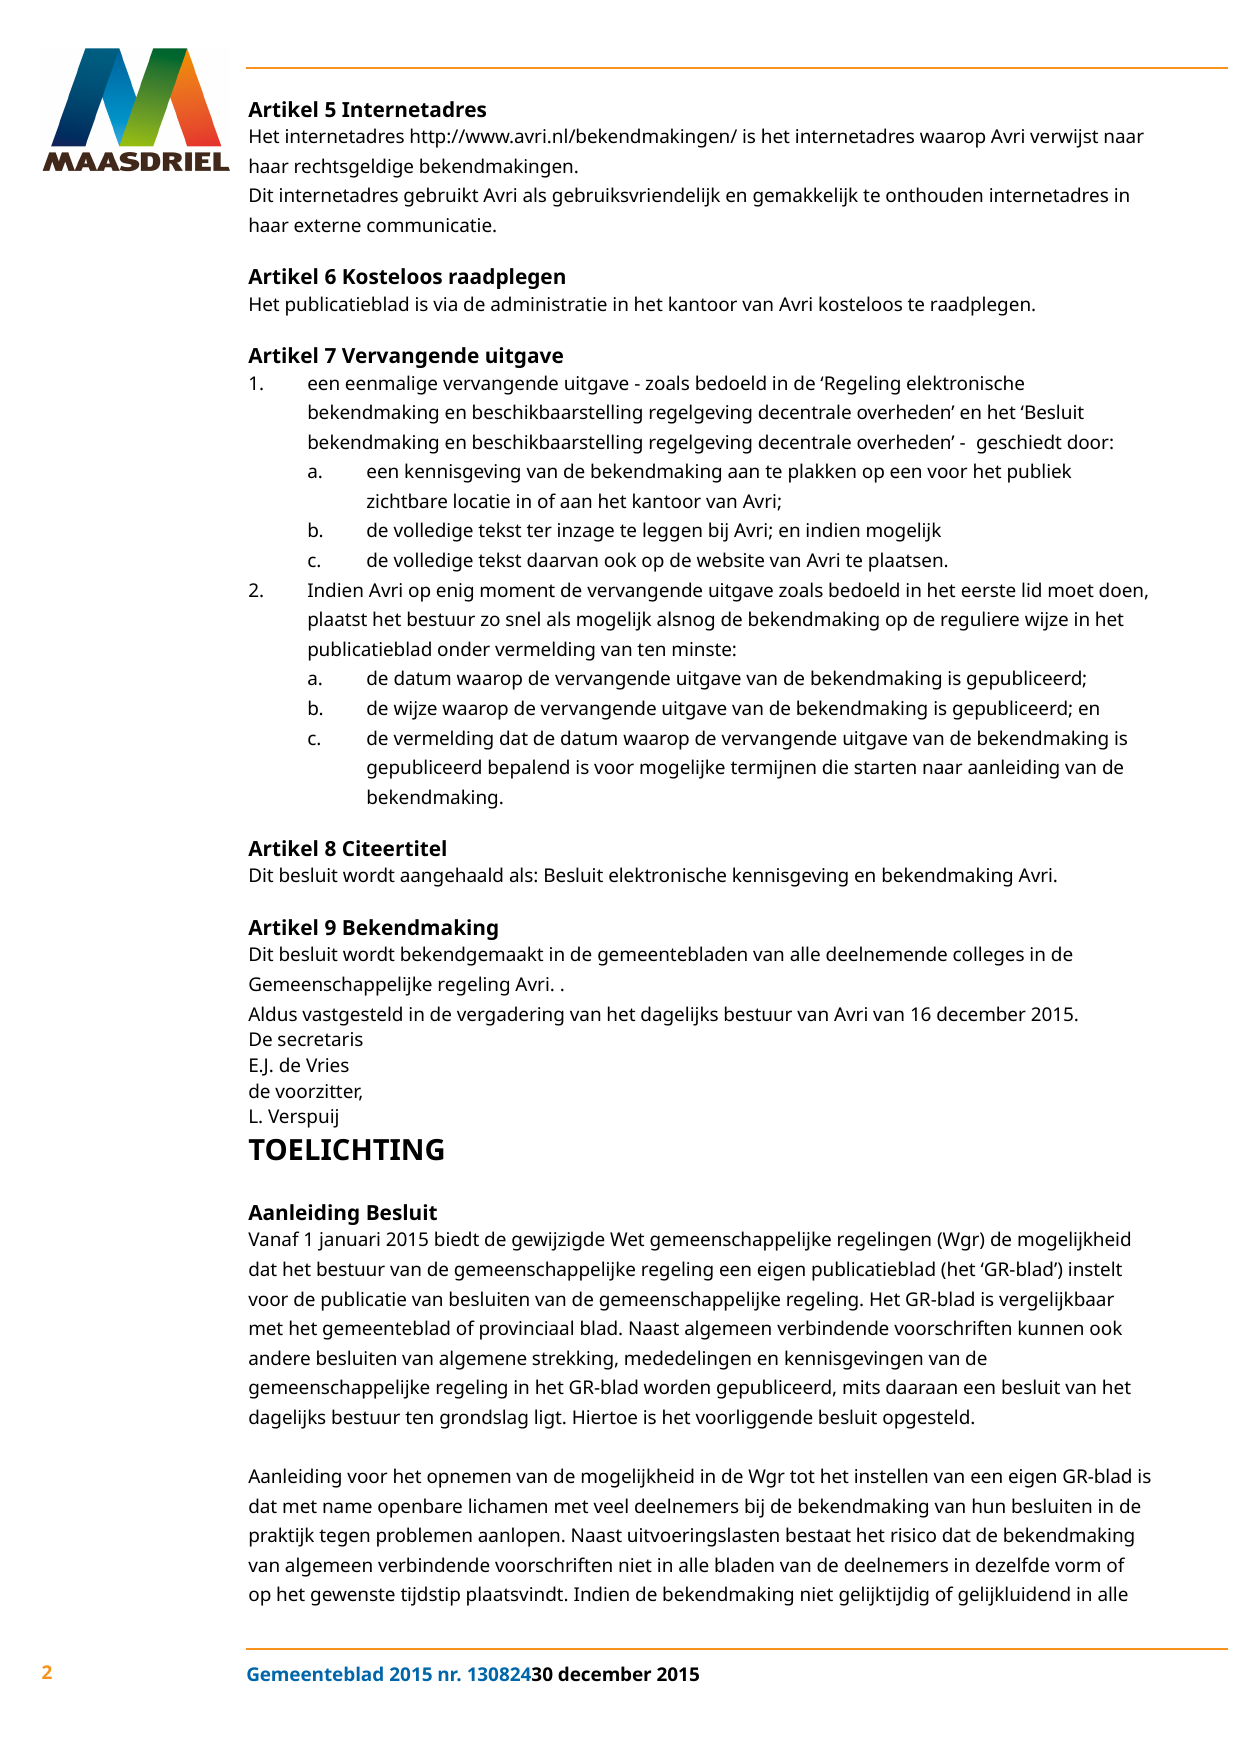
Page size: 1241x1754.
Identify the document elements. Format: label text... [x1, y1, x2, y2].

text Artikel 7 Vervangende uitgave [248, 341, 1152, 370]
list een kennisgeving van de bekendmaking aan te plakken op een voor het publiek zichtbare locatie in of aan het kantoor van Avri; [307, 458, 1152, 514]
text Artikel 9 Bekendmaking [248, 913, 1152, 942]
text E.J. de Vries [248, 1052, 1152, 1078]
list de volledige tekst ter inzage te leggen bij Avri; en indien mogelijk [307, 518, 1152, 543]
list de vermelding dat de datum waarop de vervangende uitgave van de bekendmaking is gepubliceerd bepalend is voor mogelijke termijnen die starten naar aanleiding van de bekendmaking. [307, 725, 1152, 809]
list de datum waarop de vervangende uitgave van de bekendmaking is gepubliceerd; [307, 666, 1152, 691]
text Aanleiding Besluit [248, 1198, 1152, 1227]
text Het publicatieblad is via de administratie in het kantoor van Avri kosteloos te raadplegen. [248, 291, 1152, 317]
list Indien Avri op enig moment de vervangende uitgave zoals bedoeld in het eerste lid moet doen, plaatst het bestuur zo snel als mogelijk alsnog de bekendmaking op de reguliere wijze in het publicatieblad onder vermelding van ten minste: [248, 577, 1152, 662]
list de volledige tekst daarvan ook op de website van Avri te plaatsen. [307, 547, 1152, 573]
text TOELICHTING [248, 1129, 1152, 1169]
text Artikel 6 Kosteloos raadplegen [248, 262, 1152, 291]
text Het internetadres http://www.avri.nl/bekendmakingen/ is het internetadres waarop Avri verwijst naar haar rechtsgeldige bekendmakingen. [248, 123, 1152, 178]
text De secretaris [248, 1026, 1152, 1052]
text Dit besluit wordt bekendgemaakt in de gemeentebladen van alle deelnemende colleges in de Gemeenschappelijke regeling Avri. . [248, 942, 1152, 997]
picture [41, 47, 231, 172]
text Dit internetadres gebruikt Avri als gebruiksvriendelijk en gemakkelijk te onthouden internetadres in haar externe communicatie. [248, 182, 1152, 238]
text Dit besluit wordt aangehaald als: Besluit elektronische kennisgeving en bekendmaking Avri. [248, 863, 1152, 888]
text Artikel 5 Internetadres [248, 95, 1152, 123]
list de wijze waarop de vervangende uitgave van de bekendmaking is gepubliceerd; en [307, 695, 1152, 721]
text de voorzitter, [248, 1078, 1152, 1104]
list een eenmalige vervangende uitgave - zoals bedoeld in de ‘Regeling elektronische bekendmaking en beschikbaarstelling regelgeving decentrale overheden’ en het ‘Besluit bekendmaking en beschikbaarstelling regelgeving decentrale overheden’ - geschiedt door: [248, 370, 1152, 454]
text L. Verspuij [248, 1104, 1152, 1129]
text Vanaf 1 januari 2015 biedt de gewijzigde Wet gemeenschappelijke regelingen (Wgr) de mogelijkheid dat het bestuur van de gemeenschappelijke regeling een eigen publicatieblad (het ‘GR-blad’) instelt voor de publicatie van besluiten van de gemeenschappelijke regeling. Het GR-blad is vergelijkbaar met het gemeenteblad of provinciaal blad. Naast algemeen verbindende voorschriften kunnen ook andere besluiten van algemene strekking, mededelingen en kennisgevingen van de gemeenschappelijke regeling in het GR-blad worden gepubliceerd, mits daaraan een besluit van het dagelijks bestuur ten grondslag ligt. Hiertoe is het voorliggende besluit opgesteld. [248, 1227, 1152, 1430]
text Aldus vastgesteld in de vergadering van het dagelijks bestuur van Avri van 16 december 2015. [248, 1001, 1152, 1026]
text Artikel 8 Citeertitel [248, 834, 1152, 863]
text Aanleiding voor het opnemen van de mogelijkheid in de Wgr tot het instellen van een eigen GR-blad is dat met name openbare lichamen met veel deelnemers bij de bekendmaking van hun besluiten in de praktijk tegen problemen aanlopen. Naast uitvoeringslasten bestaat het risico dat de bekendmaking van algemeen verbindende voorschriften niet in alle bladen van de deelnemers in dezelfde vorm of op het gewenste tijdstip plaatsvindt. Indien de bekendmaking niet gelijktijdig of gelijkluidend in alle [248, 1463, 1152, 1607]
